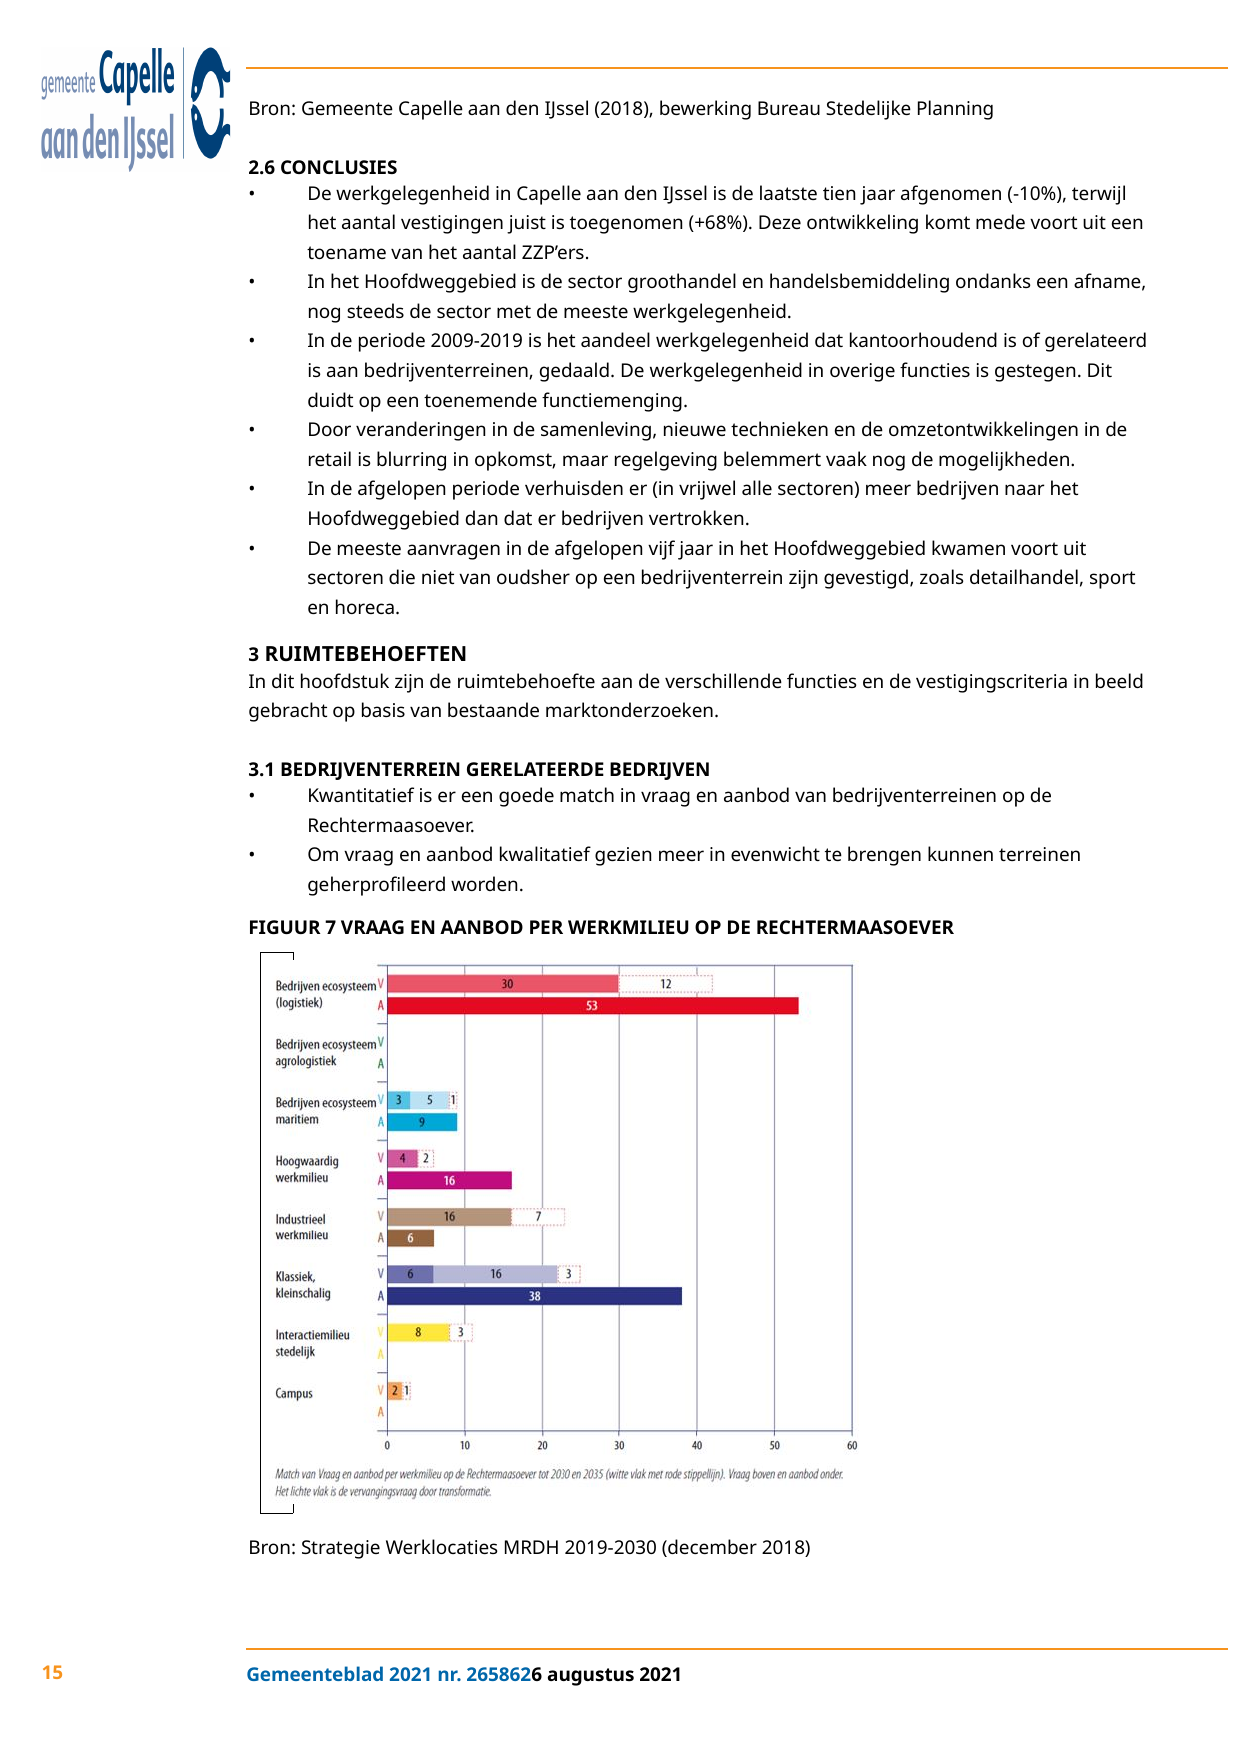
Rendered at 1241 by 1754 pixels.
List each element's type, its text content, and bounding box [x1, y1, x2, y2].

list Door veranderingen in de samenleving, nieuwe technieken en de omzetontwikkelingen in de retail is blurring in opkomst, maar regelgeving belemmert vaak nog de mogelijkheden. [248, 416, 1152, 472]
text Bron: Gemeente Capelle aan den IJssel (2018), bewerking Bureau Stedelijke Planning [248, 95, 1152, 121]
list Om vraag en aanbod kwalitatief gezien meer in evenwicht te brengen kunnen terreinen geherprofileerd worden. [248, 842, 1152, 897]
list De meeste aanvragen in de afgelopen vijf jaar in het Hoofdweggebied kwamen voort uit sectoren die niet van oudsher op een bedrijventerrein zijn gevestigd, zoals detailhandel, sport en horeca. [248, 535, 1152, 619]
list In het Hoofdweggebied is de sector groothandel en handelsbemiddeling ondanks een afname, nog steeds de sector met de meeste werkgelegenheid. [248, 268, 1152, 324]
list Kwantitatief is er een goede match in vraag en aanbod van bedrijventerreinen op de Rechtermaasoever. [248, 782, 1152, 838]
list In de afgelopen periode verhuisden er (in vrijwel alle sectoren) meer bedrijven naar het Hoofdweggebied dan dat er bedrijven vertrokken. [248, 476, 1152, 531]
picture [41, 47, 231, 172]
text 2.6 CONCLUSIES [248, 154, 1152, 180]
text 3 RUIMTEBEHOEFTEN [248, 639, 1152, 668]
list In de periode 2009-2019 is het aandeel werkgelegenheid dat kantoorhoudend is of gerelateerd is aan bedrijventerreinen, gedaald. De werkgelegenheid in overige functies is gestegen. Dit duidt op een toenemende functiemenging. [248, 328, 1152, 412]
text In dit hoofdstuk zijn de ruimtebehoefte aan de verschillende functies en de vestigingscriteria in beeld gebracht op basis van bestaande marktonderzoeken. [248, 668, 1152, 723]
picture [268, 960, 860, 1504]
text Bron: Strategie Werklocaties MRDH 2019-2030 (december 2018) [248, 1534, 1152, 1559]
text 3.1 BEDRIJVENTERREIN GERELATEERDE BEDRIJVEN [248, 757, 1152, 782]
list De werkgelegenheid in Capelle aan den IJssel is de laatste tien jaar afgenomen (-10%), terwijl het aantal vestigingen juist is toegenomen (+68%). Deze ontwikkeling komt mede voort uit een toename van het aantal ZZP’ers. [248, 180, 1152, 264]
text FIGUUR 7 VRAAG EN AANBOD PER WERKMILIEU OP DE RECHTERMAASOEVER [248, 914, 1152, 940]
